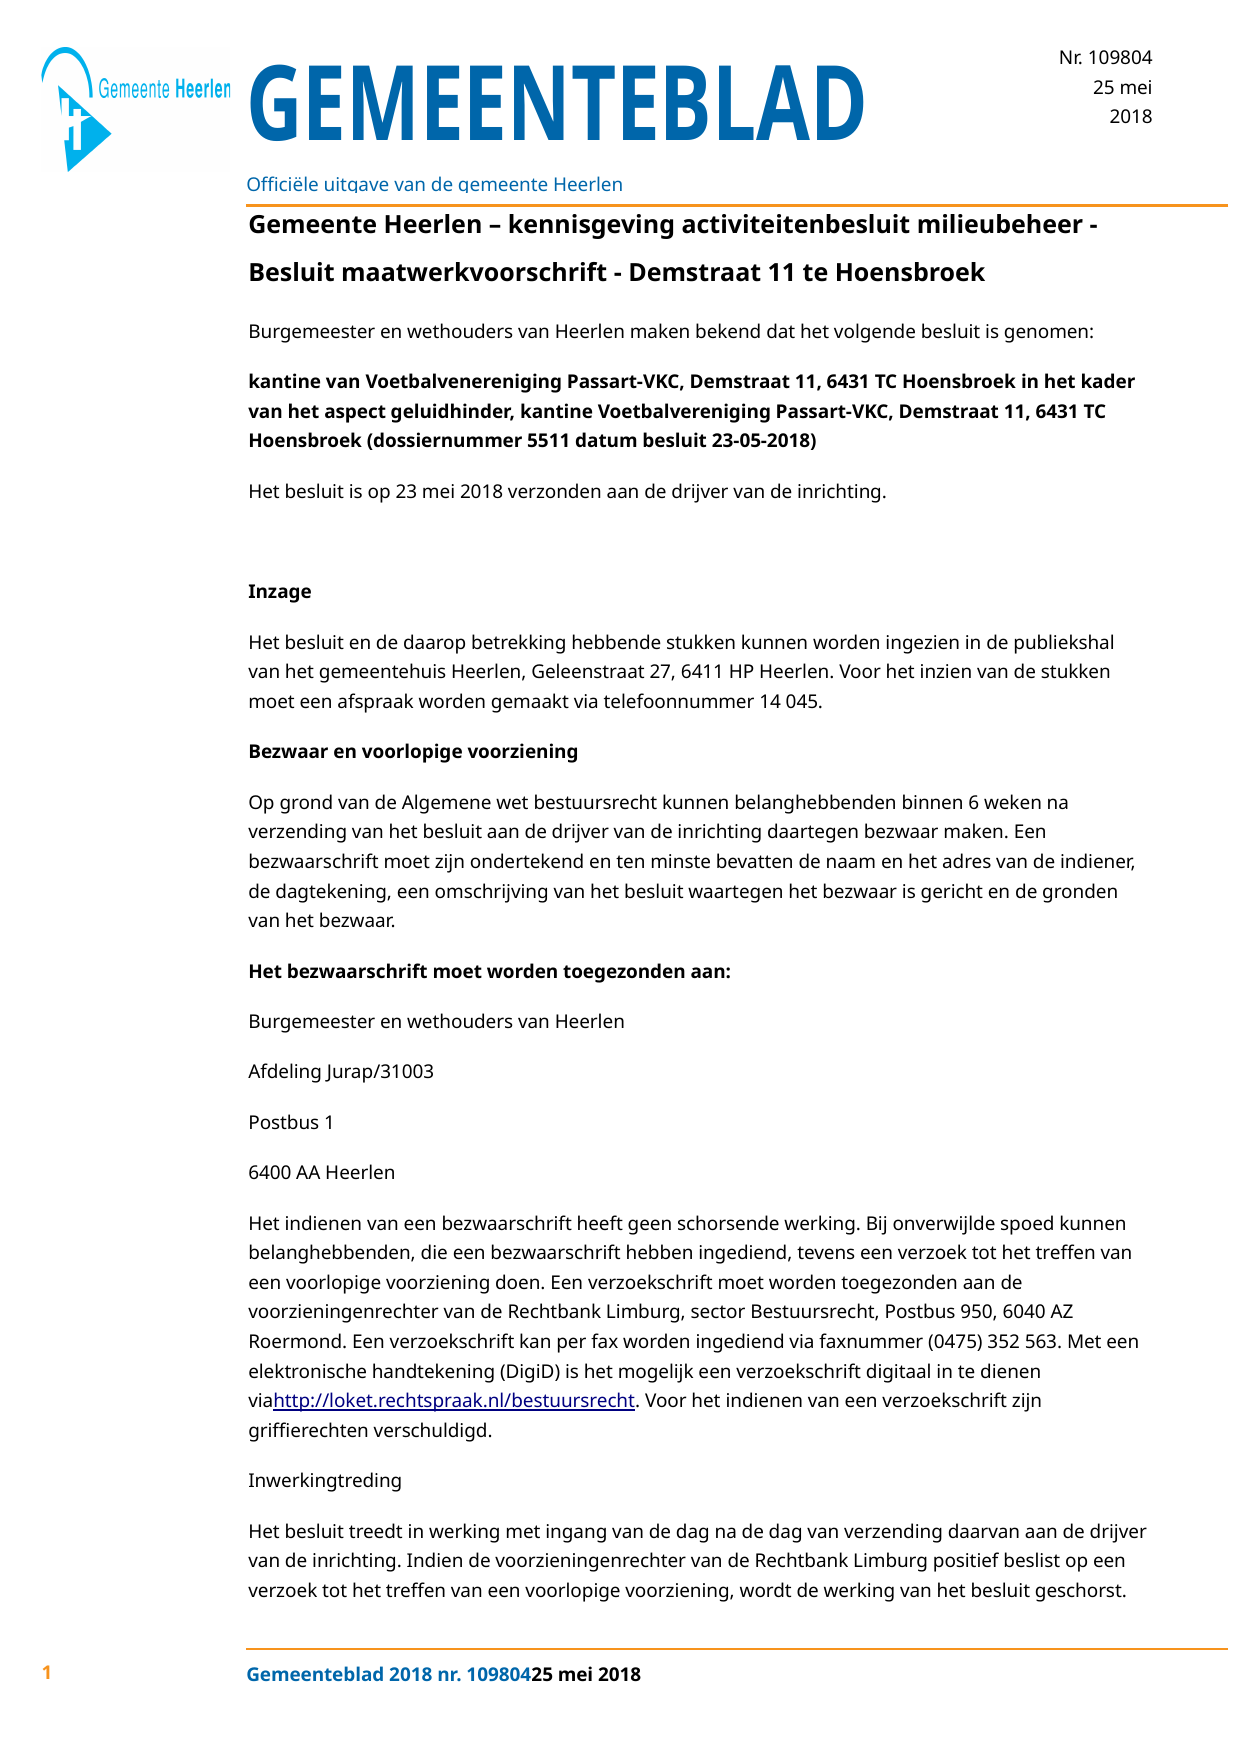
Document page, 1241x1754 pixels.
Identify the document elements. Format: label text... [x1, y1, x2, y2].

text Het besluit treedt in werking met ingang van de dag na de dag van verzending daarvan aan de drijver van de inrichting. Indien de voorzieningenrechter van de Rechtbank Limburg positief beslist op een verzoek tot het treffen van een voorlopige voorziening, wordt de werking van het besluit geschorst. [248, 1518, 1152, 1603]
text Burgemeester en wethouders van Heerlen [248, 1008, 1152, 1034]
text Afdeling Jurap/31003 [248, 1059, 1152, 1084]
text Burgemeester en wethouders van Heerlen maken bekend dat het volgende besluit is genomen: [248, 318, 1152, 344]
text Gemeente Heerlen – kennisgeving activiteitenbesluit milieubeheer - Besluit maatwerkvoorschrift - Demstraat 11 te Hoensbroek [248, 207, 1152, 288]
text Bezwaar en voorlopige voorziening [248, 739, 1152, 764]
text Het besluit is op 23 mei 2018 verzonden aan de drijver van de inrichting. [248, 478, 1152, 504]
picture [41, 47, 58, 70]
text 6400 AA Heerlen [248, 1159, 1152, 1185]
text kantine van Voetbalvenereniging Passart-VKC, Demstraat 11, 6431 TC Hoensbroek in het kader van het aspect geluidhinder, kantine Voetbalvereniging Passart-VKC, Demstraat 11, 6431 TC Hoensbroek (dossiernummer 5511 datum besluit 23-05-2018) [248, 368, 1152, 453]
text Het indienen van een bezwaarschrift heeft geen schorsende werking. Bij onverwijlde spoed kunnen belanghebbenden, die een bezwaarschrift hebben ingediend, tevens een verzoek tot het treffen van een voorlopige voorziening doen. Een verzoekschrift moet worden toegezonden aan de voorzieningenrechter van de Rechtbank Limburg, sector Bestuursrecht, Postbus 950, 6040 AZ Roermond. Een verzoekschrift kan per fax worden ingediend via faxnummer (0475) 352 563. Met een elektronische handtekening (DigiD) is het mogelijk een verzoekschrift digitaal in te dienen viahttp://loket.rechtspraak.nl/bestuursrecht. Voor het indienen van een verzoekschrift zijn griffierechten verschuldigd. [248, 1210, 1152, 1443]
picture [41, 47, 231, 172]
text Het besluit en de daarop betrekking hebbende stukken kunnen worden ingezien in de publiekshal van het gemeentehuis Heerlen, Geleenstraat 27, 6411 HP Heerlen. Voor het inzien van de stukken moet een afspraak worden gemaakt via telefoonnummer 14 045. [248, 629, 1152, 714]
text Het bezwaarschrift moet worden toegezonden aan: [248, 958, 1152, 984]
text Inzage [248, 579, 1152, 604]
text Postbus 1 [248, 1109, 1152, 1135]
text Inwerkingtreding [248, 1467, 1152, 1493]
text Op grond van de Algemene wet bestuursrecht kunnen belanghebbenden binnen 6 weken na verzending van het besluit aan de drijver van de inrichting daartegen bezwaar maken. Een bezwaarschrift moet zijn ondertekend en ten minste bevatten de naam en het adres van de indiener, de dagtekening, een omschrijving van het besluit waartegen het bezwaar is gericht en de gronden van het bezwaar. [248, 789, 1152, 933]
